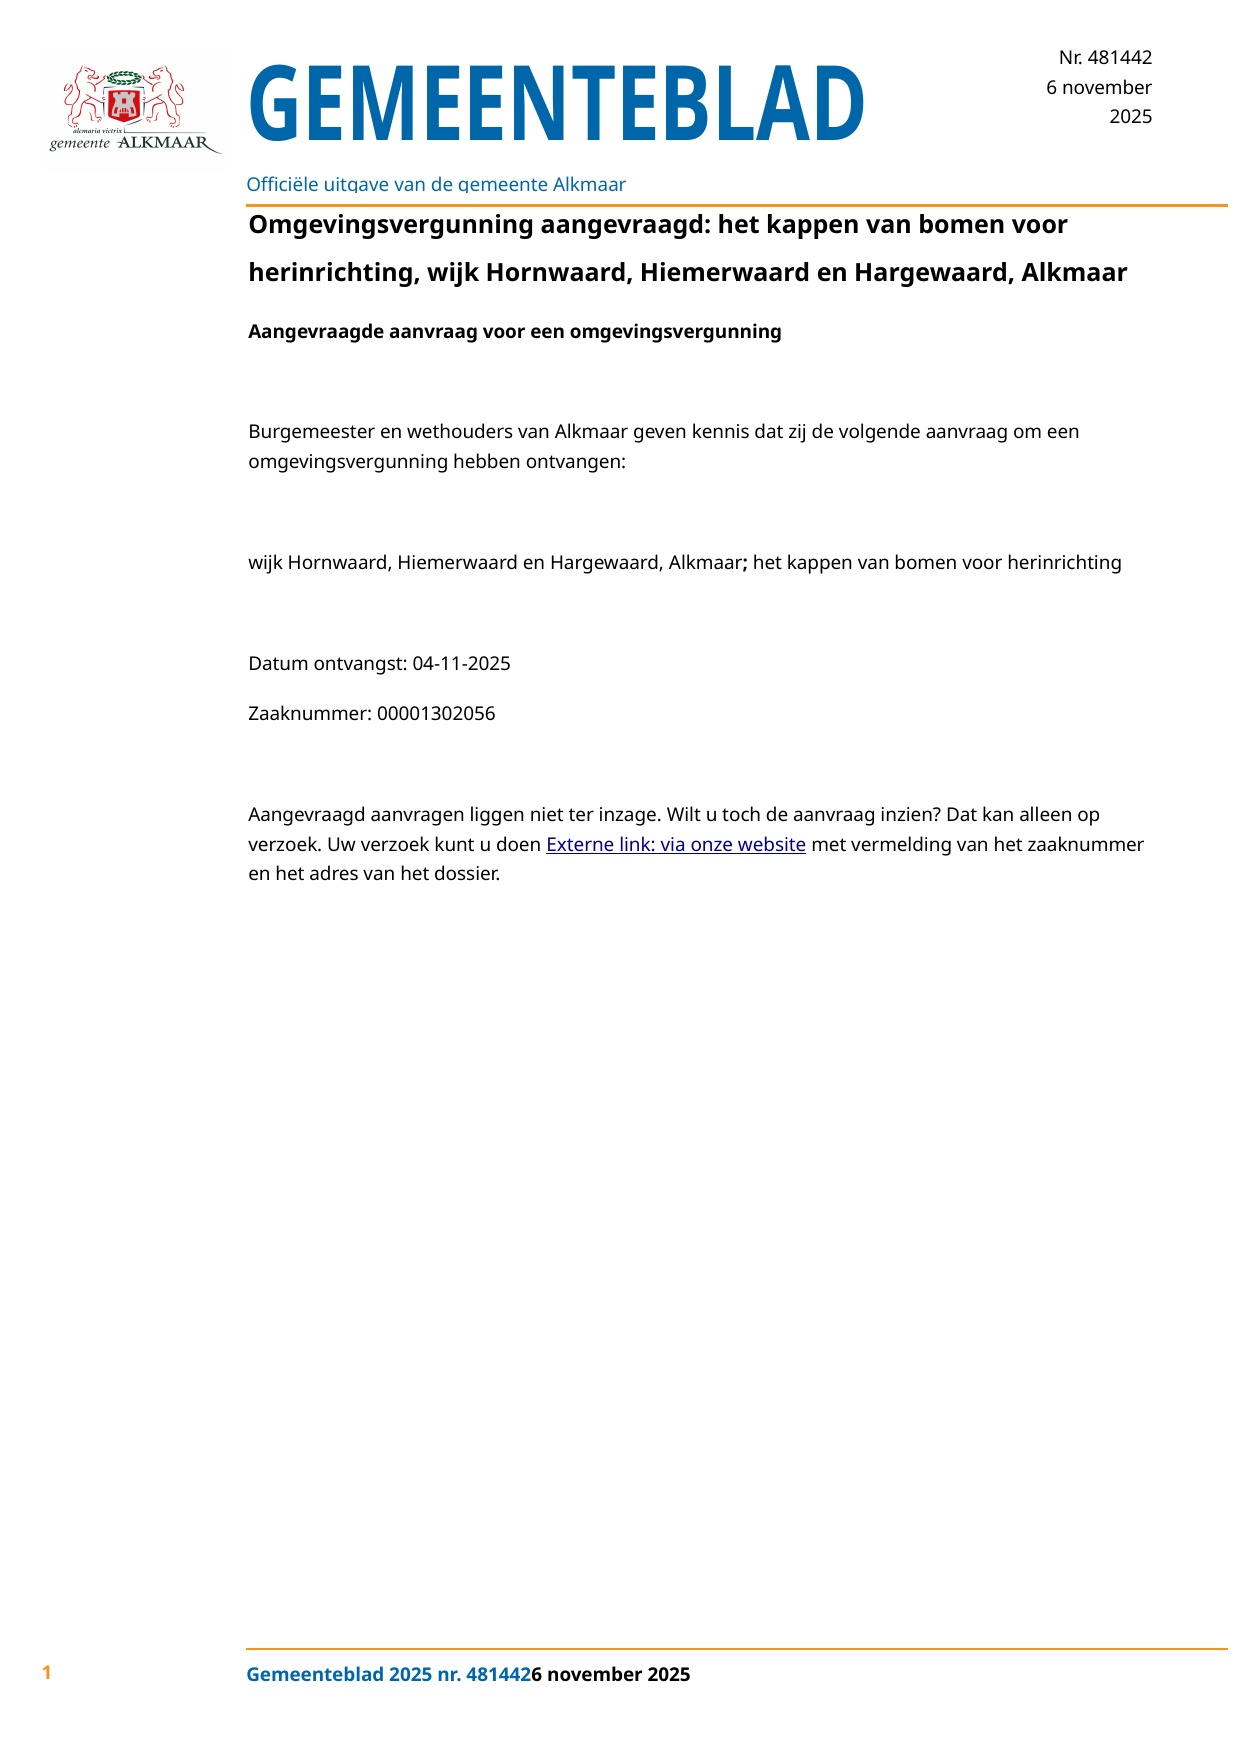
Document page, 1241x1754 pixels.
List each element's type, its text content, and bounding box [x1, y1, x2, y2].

text Aangevraagd aanvragen liggen niet ter inzage. Wilt u toch de aanvraag inzien? Dat kan alleen op verzoek. Uw verzoek kunt u doen Externe link: via onze website met vermelding van het zaaknummer en het adres van het dossier. [248, 801, 1152, 886]
text Aangevraagde aanvraag voor een omgevingsvergunning [248, 318, 1152, 344]
text Datum ontvangst: 04-11-2025 [248, 650, 1152, 676]
text Omgevingsvergunning aangevraagd: het kappen van bomen voor herinrichting, wijk Hornwaard, Hiemerwaard en Hargewaard, Alkmaar [248, 207, 1152, 288]
text Zaaknummer: 00001302056 [248, 700, 1152, 726]
text wijk Hornwaard, Hiemerwaard en Hargewaard, Alkmaar; het kappen van bomen voor herinrichting [248, 549, 1152, 575]
text Burgemeester en wethouders van Alkmaar geven kennis dat zij de volgende aanvraag om een omgevingsvergunning hebben ontvangen: [248, 419, 1152, 474]
picture [41, 47, 231, 172]
